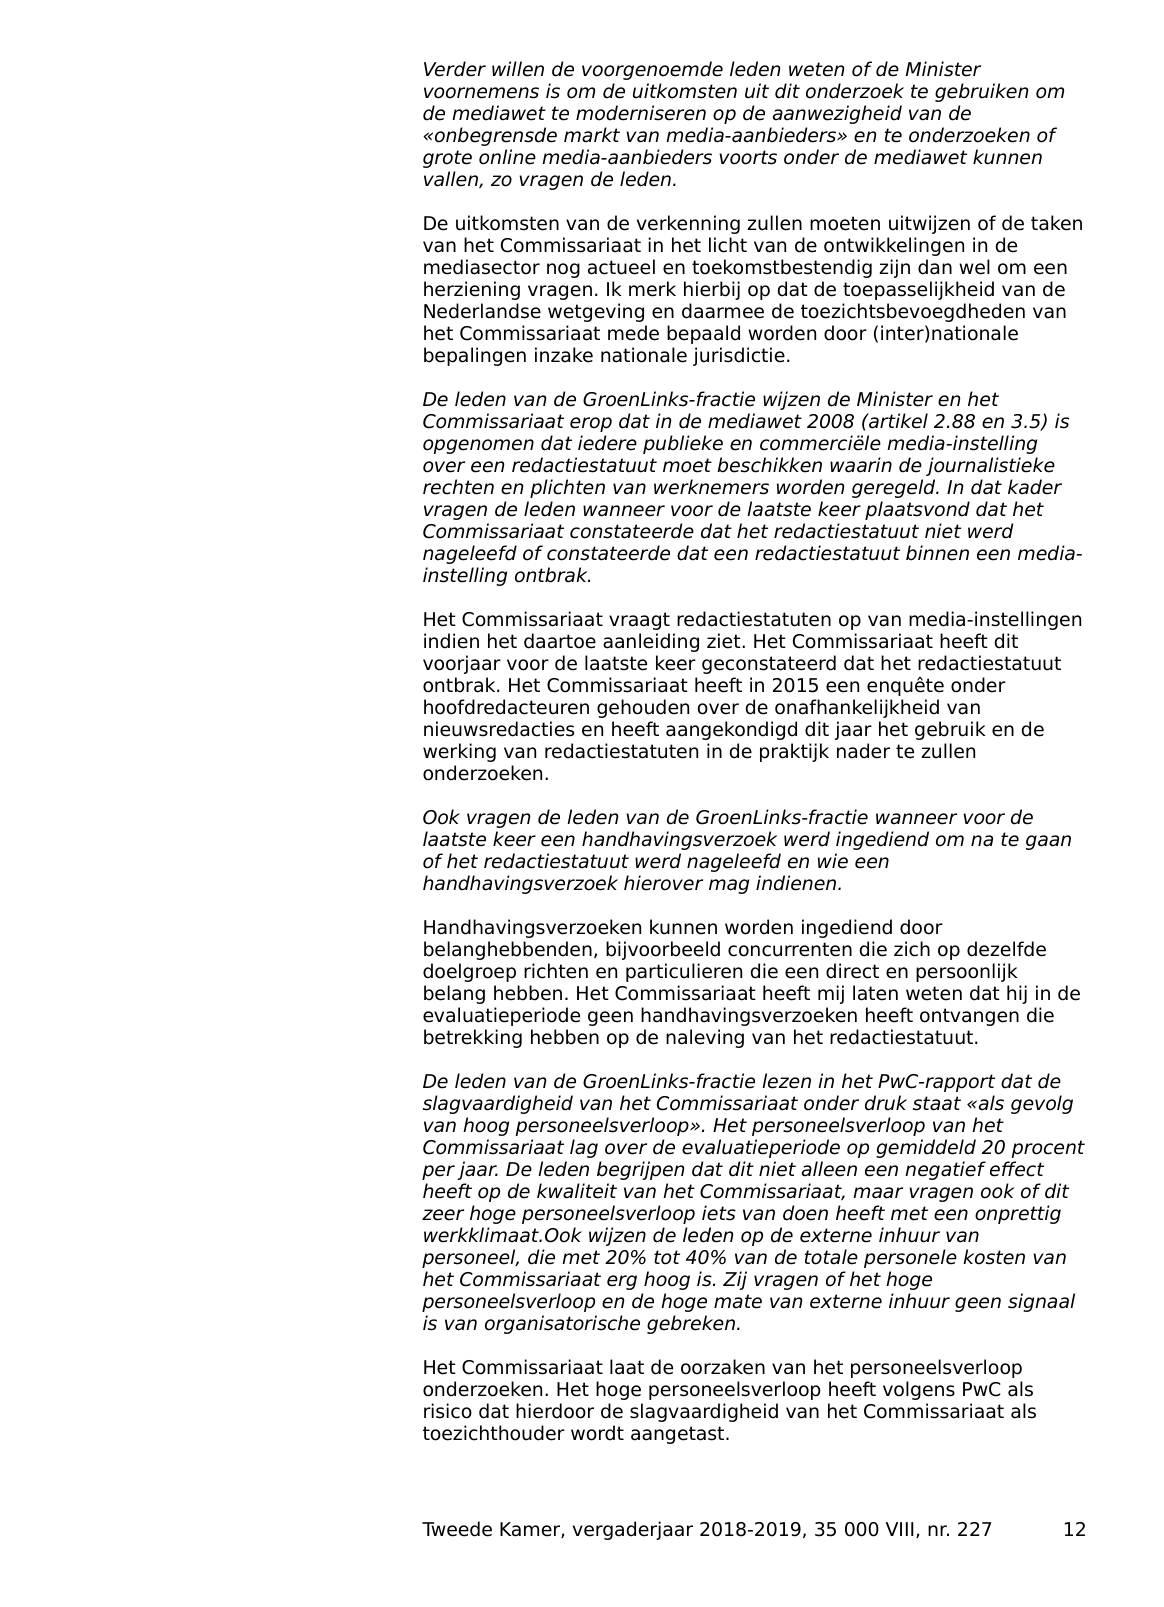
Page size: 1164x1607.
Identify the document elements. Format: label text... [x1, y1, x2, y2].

text Ook vragen de leden van de GroenLinks-fractie wanneer voor de laatste keer een handhavingsverzoek werd ingediend om na te gaan of het redactiestatuut werd nageleefd en wie een handhavingsverzoek hierover mag indienen. [422, 807, 1087, 895]
text Verder willen de voorgenoemde leden weten of de Minister voornemens is om de uitkomsten uit dit onderzoek te gebruiken om de mediawet te moderniseren op de aanwezigheid van de «onbegrensde markt van media-aanbieders» en te onderzoeken of grote online media-aanbieders voorts onder de mediawet kunnen vallen, zo vragen de leden. [422, 59, 1087, 191]
text De uitkomsten van de verkenning zullen moeten uitwijzen of de taken van het Commissariaat in het licht van de ontwikkelingen in de mediasector nog actueel en toekomstbestendig zijn dan wel om een herziening vragen. Ik merk hierbij op dat de toepasselijkheid van de Nederlandse wetgeving en daarmee de toezichtsbevoegdheden van het Commissariaat mede bepaald worden door (inter)nationale bepalingen inzake nationale jurisdictie. [422, 213, 1087, 367]
text Het Commissariaat laat de oorzaken van het personeelsverloop onderzoeken. Het hoge personeelsverloop heeft volgens PwC als risico dat hierdoor de slagvaardigheid van het Commissariaat als toezichthouder wordt aangetast. [422, 1357, 1087, 1445]
text Handhavingsverzoeken kunnen worden ingediend door belanghebbenden, bijvoorbeeld concurrenten die zich op dezelfde doelgroep richten en particulieren die een direct en persoonlijk belang hebben. Het Commissariaat heeft mij laten weten dat hij in de evaluatieperiode geen handhavingsverzoeken heeft ontvangen die betrekking hebben op de naleving van het redactiestatuut. [422, 917, 1087, 1049]
text De leden van de GroenLinks-fractie wijzen de Minister en het Commissariaat erop dat in de mediawet 2008 (artikel 2.88 en 3.5) is opgenomen dat iedere publieke en commerciële media-instelling over een redactiestatuut moet beschikken waarin de journalistieke rechten en plichten van werknemers worden geregeld. In dat kader vragen de leden wanneer voor de laatste keer plaatsvond dat het Commissariaat constateerde dat het redactiestatuut niet werd nageleefd of constateerde dat een redactiestatuut binnen een media-instelling ontbrak. [422, 389, 1087, 587]
text Het Commissariaat vraagt redactiestatuten op van media-instellingen indien het daartoe aanleiding ziet. Het Commissariaat heeft dit voorjaar voor de laatste keer geconstateerd dat het redactiestatuut ontbrak. Het Commissariaat heeft in 2015 een enquête onder hoofdredacteuren gehouden over de onafhankelijkheid van nieuwsredacties en heeft aangekondigd dit jaar het gebruik en de werking van redactiestatuten in de praktijk nader te zullen onderzoeken. [422, 609, 1087, 785]
text De leden van de GroenLinks-fractie lezen in het PwC-rapport dat de slagvaardigheid van het Commissariaat onder druk staat «als gevolg van hoog personeelsverloop». Het personeelsverloop van het Commissariaat lag over de evaluatieperiode op gemiddeld 20 procent per jaar. De leden begrijpen dat dit niet alleen een negatief effect heeft op de kwaliteit van het Commissariaat, maar vragen ook of dit zeer hoge personeelsverloop iets van doen heeft met een onprettig werkklimaat.Ook wijzen de leden op de externe inhuur van personeel, die met 20% tot 40% van de totale personele kosten van het Commissariaat erg hoog is. Zij vragen of het hoge personeelsverloop en de hoge mate van externe inhuur geen signaal is van organisatorische gebreken. [422, 1071, 1087, 1335]
